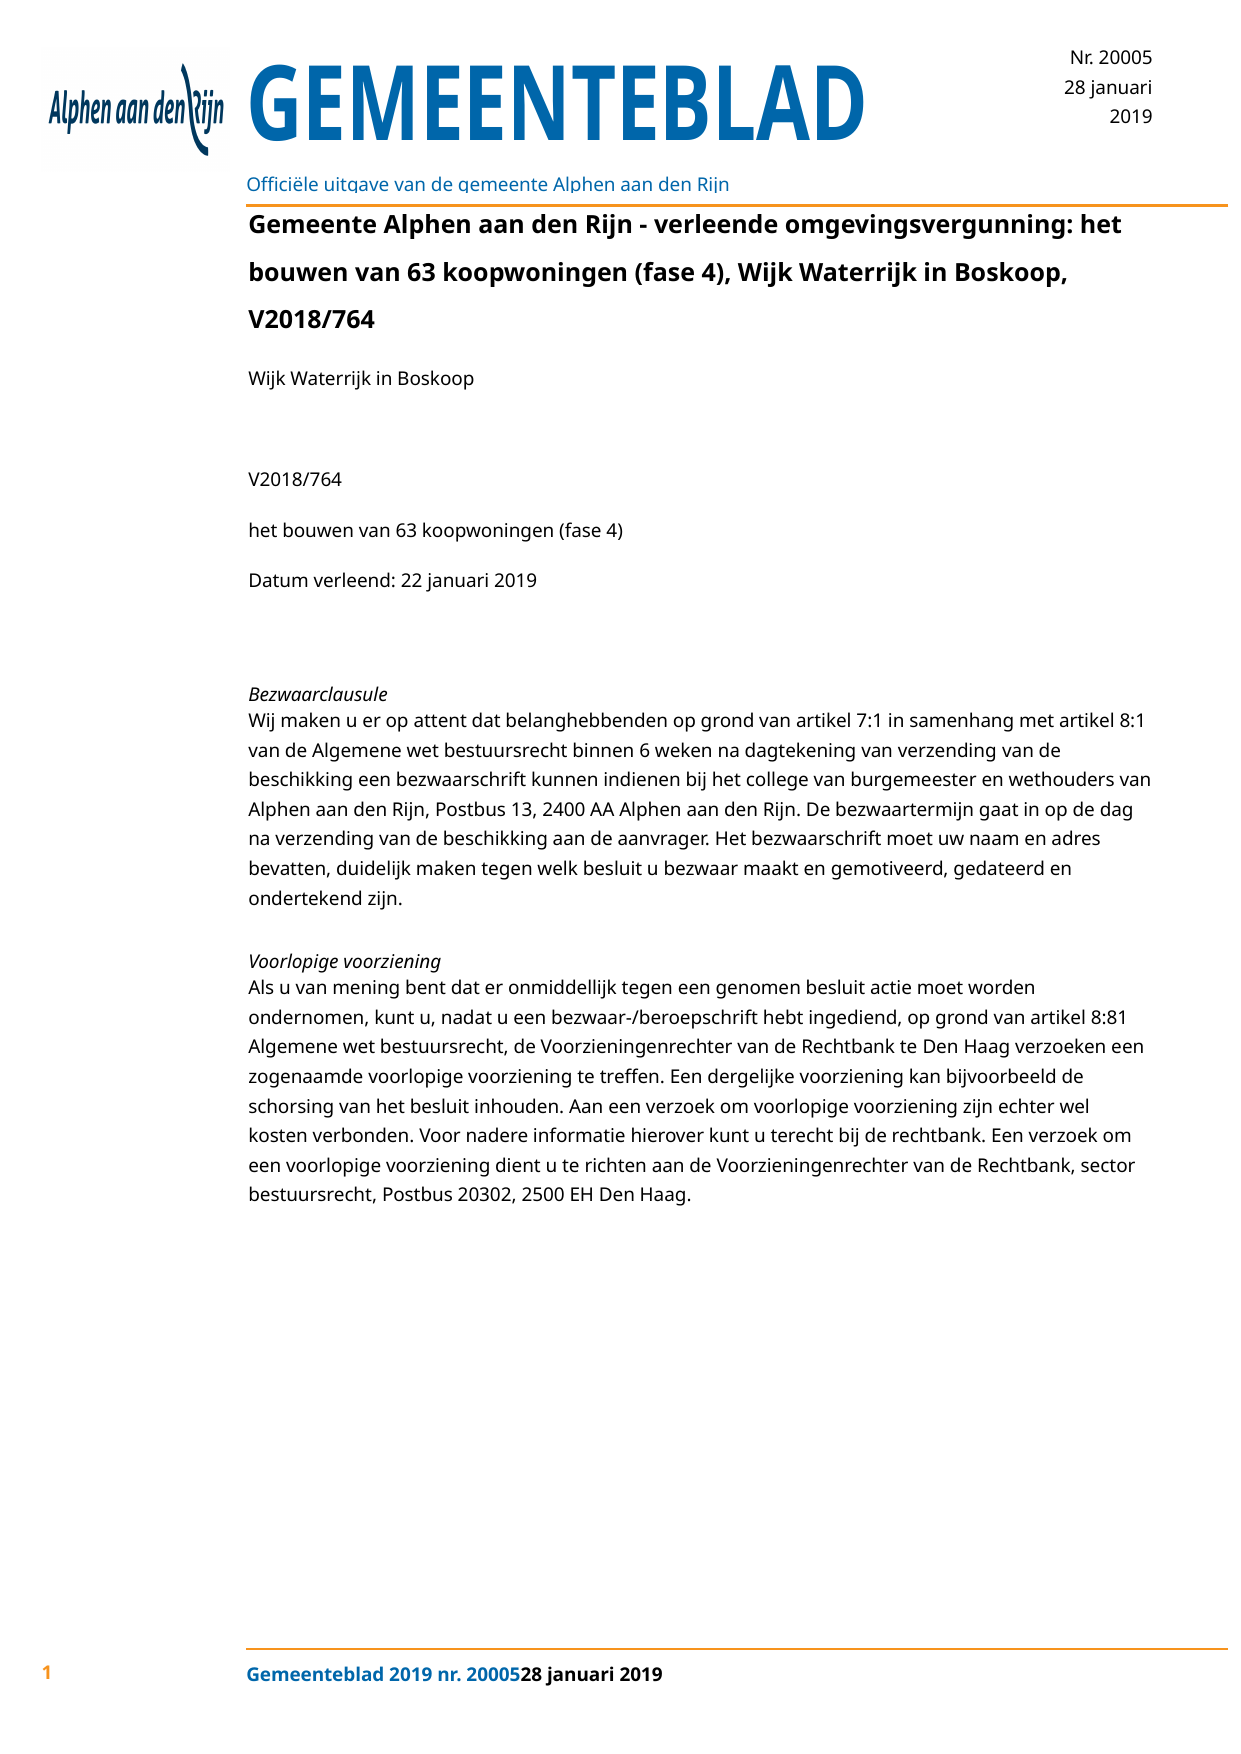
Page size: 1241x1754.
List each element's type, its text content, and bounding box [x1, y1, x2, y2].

text Als u van mening bent dat er onmiddellijk tegen een genomen besluit actie moet worden ondernomen, kunt u, nadat u een bezwaar-/beroepschrift hebt ingediend, op grond van artikel 8:81 Algemene wet bestuursrecht, de Voorzieningenrechter van de Rechtbank te Den Haag verzoeken een zogenaamde voorlopige voorziening te treffen. Een dergelijke voorziening kan bijvoorbeeld de schorsing van het besluit inhouden. Aan een verzoek om voorlopige voorziening zijn echter wel kosten verbonden. Voor nadere informatie hierover kunt u terecht bij de rechtbank. Een verzoek om een voorlopige voorziening dient u te richten aan de Voorzieningenrechter van de Rechtbank, sector bestuursrecht, Postbus 20302, 2500 EH Den Haag. [248, 974, 1152, 1207]
text Gemeente Alphen aan den Rijn - verleende omgevingsvergunning: het bouwen van 63 koopwoningen (fase 4), Wijk Waterrijk in Boskoop, V2018/764 [248, 207, 1152, 336]
text Wij maken u er op attent dat belanghebbenden op grond van artikel 7:1 in samenhang met artikel 8:1 van de Algemene wet bestuursrecht binnen 6 weken na dagtekening van verzending van de beschikking een bezwaarschrift kunnen indienen bij het college van burgemeester en wethouders van Alphen aan den Rijn, Postbus 13, 2400 AA Alphen aan den Rijn. De bezwaartermijn gaat in op de dag na verzending van de beschikking aan de aanvrager. Het bezwaarschrift moet uw naam en adres bevatten, duidelijk maken tegen welk besluit u bezwaar maakt en gemotiveerd, gedateerd en ondertekend zijn. [248, 707, 1152, 911]
text Datum verleend: 22 januari 2019 [248, 567, 1152, 593]
text Wijk Waterrijk in Boskoop [248, 366, 1152, 391]
picture [41, 47, 231, 172]
text het bouwen van 63 koopwoningen (fase 4) [248, 517, 1152, 542]
text Voorlopige voorziening [248, 949, 1152, 974]
text V2018/764 [248, 466, 1152, 492]
text Bezwaarclausule [248, 682, 1152, 707]
